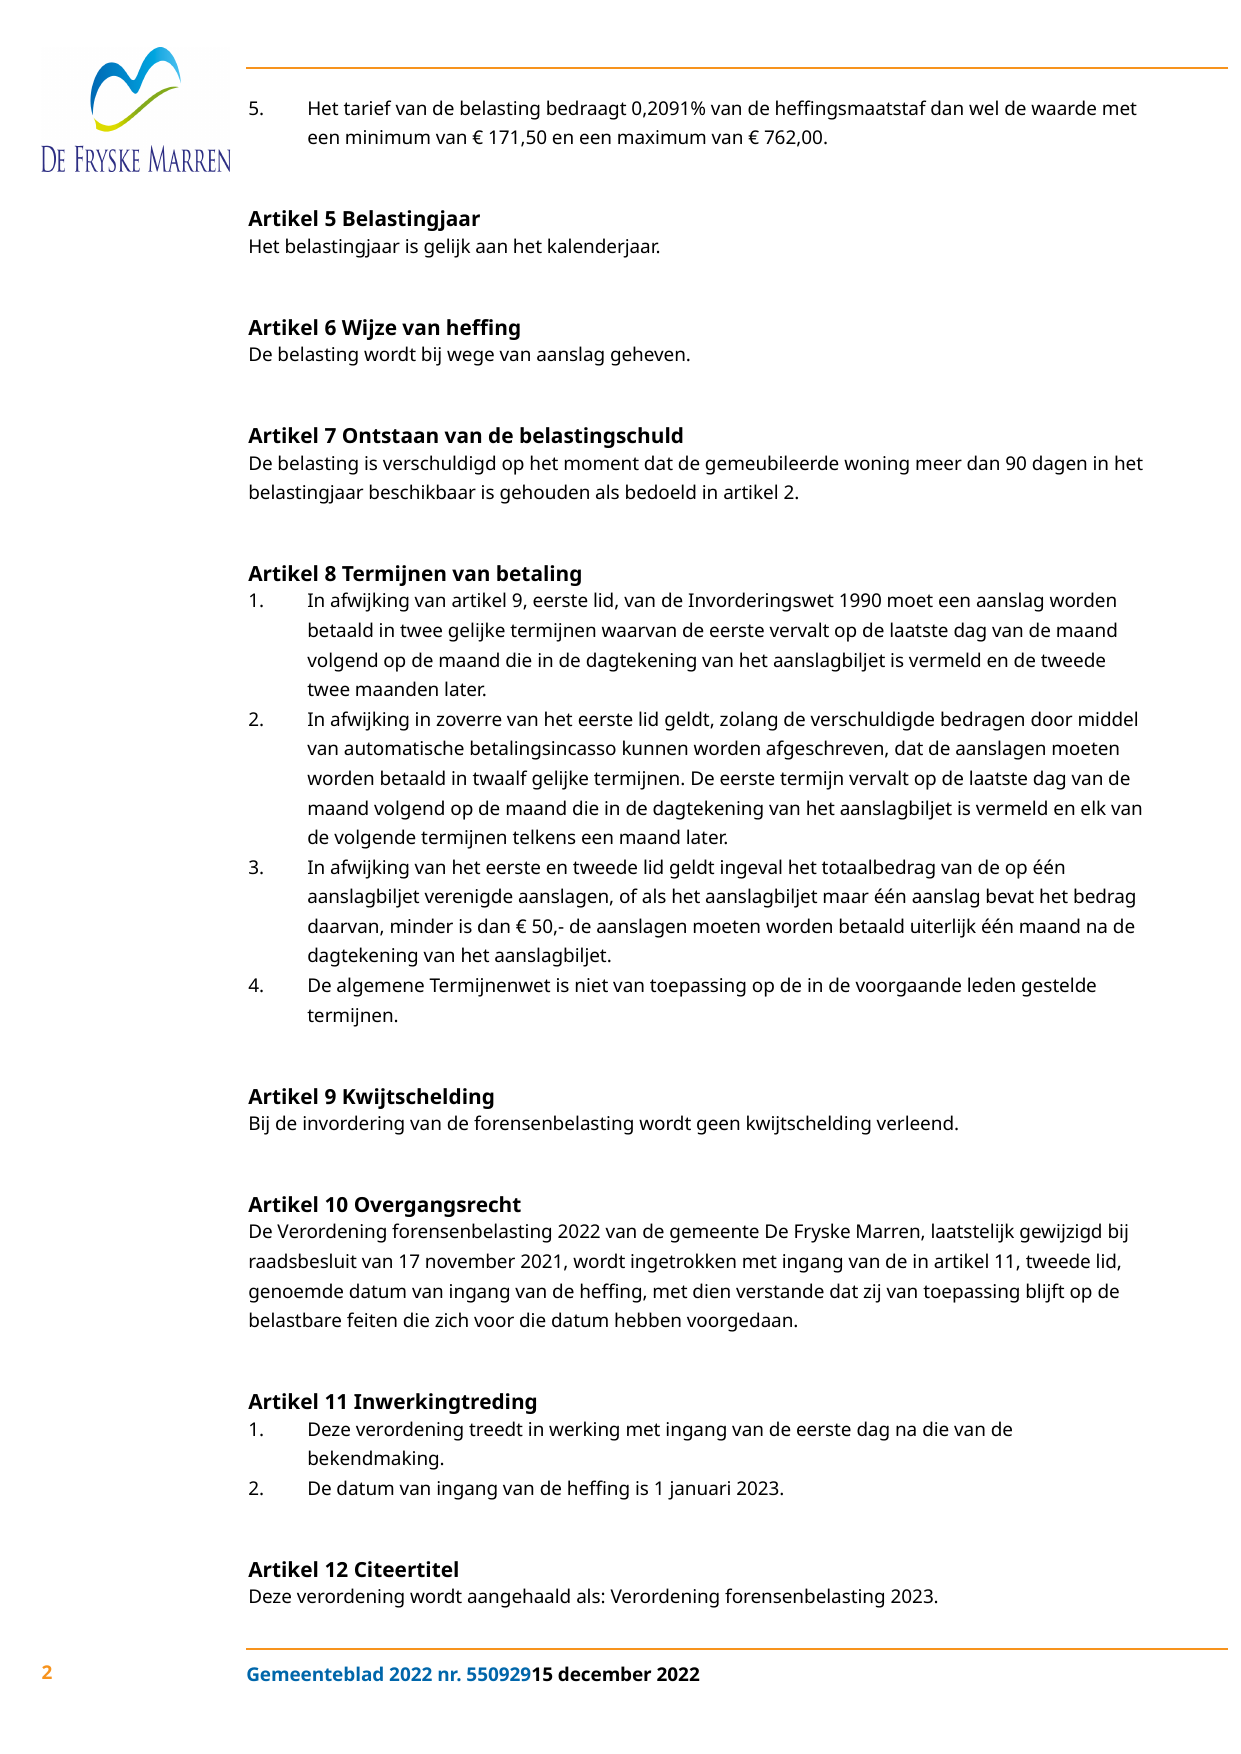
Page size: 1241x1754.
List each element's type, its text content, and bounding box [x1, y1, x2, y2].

picture [41, 47, 231, 172]
text Bij de invordering van de forensenbelasting wordt geen kwijtschelding verleend. [248, 1110, 1152, 1136]
text Deze verordening wordt aangehaald als: Verordening forensenbelasting 2023. [248, 1583, 1152, 1609]
list In afwijking van artikel 9, eerste lid, van de Invorderingswet 1990 moet een aanslag worden betaald in twee gelijke termijnen waarvan de eerste vervalt op de laatste dag van de maand volgend op de maand die in de dagtekening van het aanslagbiljet is vermeld en de tweede twee maanden later. [248, 588, 1152, 702]
text Artikel 10 Overgangsrecht [248, 1190, 1152, 1219]
text Het belastingjaar is gelijk aan het kalenderjaar. [248, 233, 1152, 258]
text Artikel 12 Citeertitel [248, 1555, 1152, 1583]
text Artikel 6 Wijze van heffing [248, 313, 1152, 341]
list In afwijking in zoverre van het eerste lid geldt, zolang de verschuldigde bedragen door middel van automatische betalingsincasso kunnen worden afgeschreven, dat de aanslagen moeten worden betaald in twaalf gelijke termijnen. De eerste termijn vervalt op de laatste dag van de maand volgend op de maand die in de dagtekening van het aanslagbiljet is vermeld en elk van de volgende termijnen telkens een maand later. [248, 706, 1152, 850]
text De belasting is verschuldigd op het moment dat de gemeubileerde woning meer dan 90 dagen in het belastingjaar beschikbaar is gehouden als bedoeld in artikel 2. [248, 450, 1152, 505]
text Artikel 7 Ontstaan van de belastingschuld [248, 421, 1152, 450]
list De algemene Termijnenwet is niet van toepassing op de in de voorgaande leden gestelde termijnen. [248, 972, 1152, 1028]
list In afwijking van het eerste en tweede lid geldt ingeval het totaalbedrag van de op één aanslagbiljet verenigde aanslagen, of als het aanslagbiljet maar één aanslag bevat het bedrag daarvan, minder is dan € 50,- de aanslagen moeten worden betaald uiterlijk één maand na de dagtekening van het aanslagbiljet. [248, 854, 1152, 968]
list Het tarief van de belasting bedraagt 0,2091% van de heffingsmaatstaf dan wel de waarde met een minimum van € 171,50 en een maximum van € 762,00. [248, 95, 1152, 150]
text De belasting wordt bij wege van aanslag geheven. [248, 341, 1152, 367]
text De Verordening forensenbelasting 2022 van de gemeente De Fryske Marren, laatstelijk gewijzigd bij raadsbesluit van 17 november 2021, wordt ingetrokken met ingang van de in artikel 11, tweede lid, genoemde datum van ingang van de heffing, met dien verstande dat zij van toepassing blijft op de belastbare feiten die zich voor die datum hebben voorgedaan. [248, 1219, 1152, 1333]
text Artikel 5 Belastingjaar [248, 204, 1152, 233]
text Artikel 8 Termijnen van betaling [248, 559, 1152, 588]
list Deze verordening treedt in werking met ingang van de eerste dag na die van de bekendmaking. [248, 1416, 1152, 1471]
text Artikel 9 Kwijtschelding [248, 1082, 1152, 1110]
text Artikel 11 Inwerkingtreding [248, 1387, 1152, 1416]
list De datum van ingang van de heffing is 1 januari 2023. [248, 1475, 1152, 1501]
